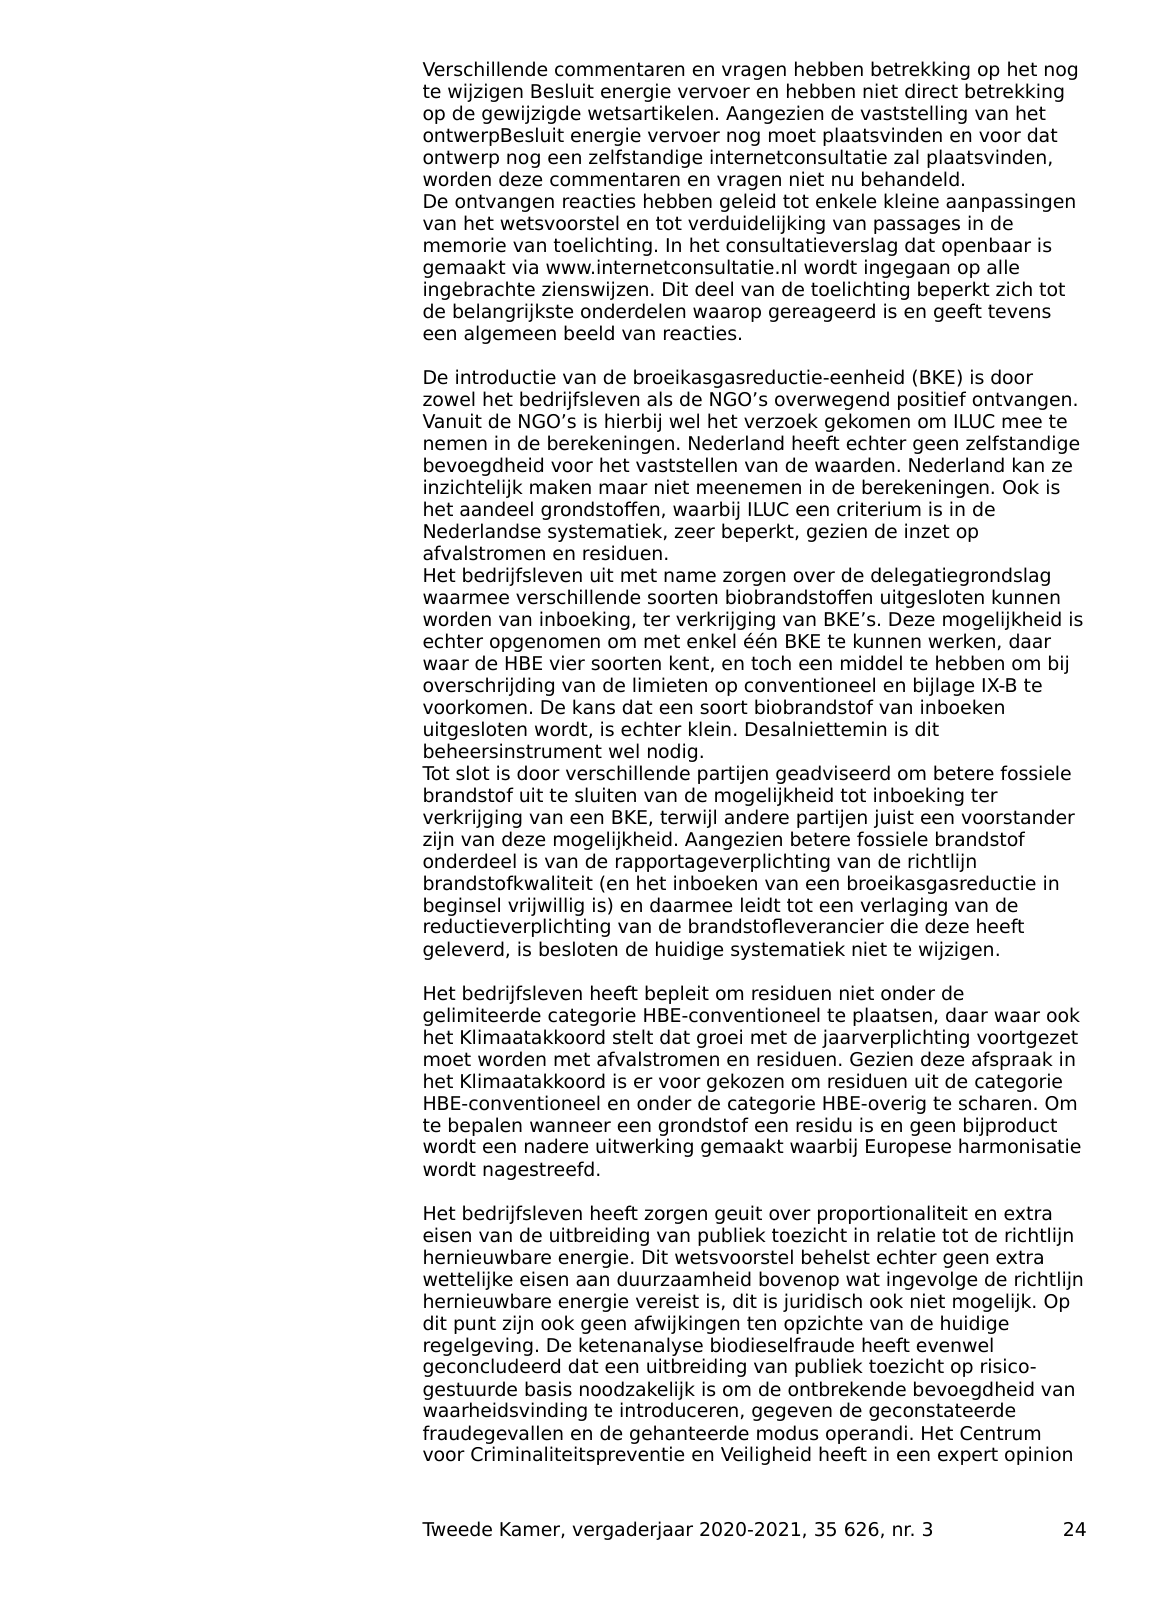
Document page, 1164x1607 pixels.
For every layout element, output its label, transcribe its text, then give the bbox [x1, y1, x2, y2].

text Het bedrijfsleven heeft zorgen geuit over proportionaliteit en extra eisen van de uitbreiding van publiek toezicht in relatie tot de richtlijn hernieuwbare energie. Dit wetsvoorstel behelst echter geen extra wettelijke eisen aan duurzaamheid bovenop wat ingevolge de richtlijn hernieuwbare energie vereist is, dit is juridisch ook niet mogelijk. Op dit punt zijn ook geen afwijkingen ten opzichte van de huidige regelgeving. De ketenanalyse biodieselfraude heeft evenwel geconcludeerd dat een uitbreiding van publiek toezicht op risico-gestuurde basis noodzakelijk is om de ontbrekende bevoegdheid van waarheidsvinding te introduceren, gegeven de geconstateerde fraudegevallen en de gehanteerde modus operandi. Het Centrum voor Criminaliteitspreventie en Veiligheid heeft in een expert opinion [422, 1203, 1087, 1466]
text De introductie van de broeikasgasreductie-eenheid (BKE) is door zowel het bedrijfsleven als de NGO’s overwegend positief ontvangen. [422, 367, 1087, 411]
text Het bedrijfsleven heeft bepleit om residuen niet onder de gelimiteerde categorie HBE-conventioneel te plaatsen, daar waar ook het Klimaatakkoord stelt dat groei met de jaarverplichting voortgezet moet worden met afvalstromen en residuen. Gezien deze afspraak in het Klimaatakkoord is er voor gekozen om residuen uit de categorie HBE-conventioneel en onder de categorie HBE-overig te scharen. Om te bepalen wanneer een grondstof een residu is en geen bijproduct wordt een nadere uitwerking gemaakt waarbij Europese harmonisatie wordt nagestreefd. [422, 983, 1087, 1180]
text De ontvangen reacties hebben geleid tot enkele kleine aanpassingen van het wetsvoorstel en tot verduidelijking van passages in de memorie van toelichting. In het consultatieverslag dat openbaar is gemaakt via www.internetconsultatie.nl wordt ingegaan op alle ingebrachte zienswijzen. Dit deel van de toelichting beperkt zich tot de belangrijkste onderdelen waarop gereageerd is en geeft tevens een algemeen beeld van reacties. [422, 191, 1087, 345]
text Vanuit de NGO’s is hierbij wel het verzoek gekomen om ILUC mee te nemen in de berekeningen. Nederland heeft echter geen zelfstandige bevoegdheid voor het vaststellen van de waarden. Nederland kan ze inzichtelijk maken maar niet meenemen in de berekeningen. Ook is het aandeel grondstoffen, waarbij ILUC een criterium is in de Nederlandse systematiek, zeer beperkt, gezien de inzet op afvalstromen en residuen. [422, 411, 1087, 565]
text Verschillende commentaren en vragen hebben betrekking op het nog te wijzigen Besluit energie vervoer en hebben niet direct betrekking op de gewijzigde wetsartikelen. Aangezien de vaststelling van het ontwerpBesluit energie vervoer nog moet plaatsvinden en voor dat ontwerp nog een zelfstandige internetconsultatie zal plaatsvinden, worden deze commentaren en vragen niet nu behandeld. [422, 59, 1087, 191]
text Het bedrijfsleven uit met name zorgen over de delegatiegrondslag waarmee verschillende soorten biobrandstoffen uitgesloten kunnen worden van inboeking, ter verkrijging van BKE’s. Deze mogelijkheid is echter opgenomen om met enkel één BKE te kunnen werken, daar waar de HBE vier soorten kent, en toch een middel te hebben om bij overschrijding van de limieten op conventioneel en bijlage IX-B te voorkomen. De kans dat een soort biobrandstof van inboeken uitgesloten wordt, is echter klein. Desalniettemin is dit beheersinstrument wel nodig. [422, 565, 1087, 763]
text Tot slot is door verschillende partijen geadviseerd om betere fossiele brandstof uit te sluiten van de mogelijkheid tot inboeking ter verkrijging van een BKE, terwijl andere partijen juist een voorstander zijn van deze mogelijkheid. Aangezien betere fossiele brandstof onderdeel is van de rapportageverplichting van de richtlijn brandstofkwaliteit (en het inboeken van een broeikasgasreductie in beginsel vrijwillig is) en daarmee leidt tot een verlaging van de reductieverplichting van de brandstofleverancier die deze heeft geleverd, is besloten de huidige systematiek niet te wijzigen. [422, 763, 1087, 960]
